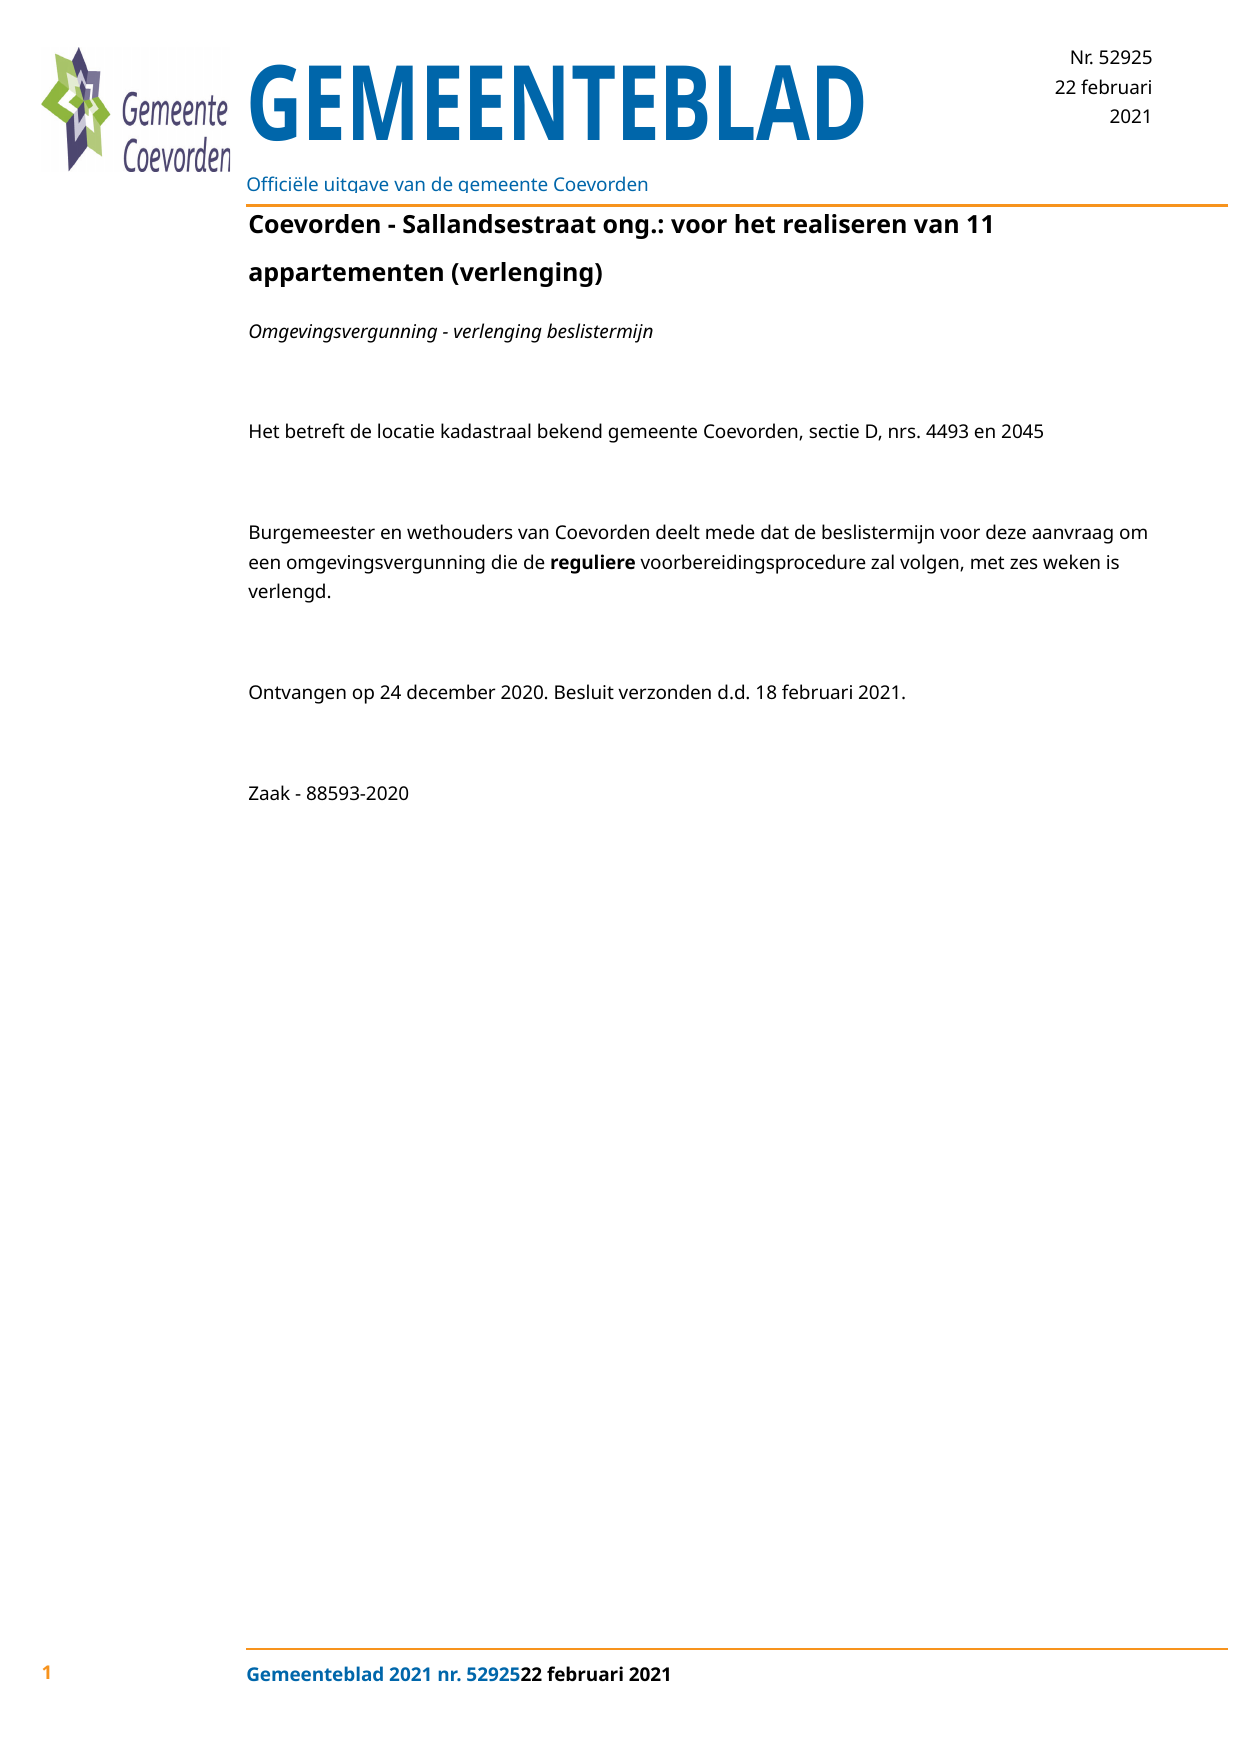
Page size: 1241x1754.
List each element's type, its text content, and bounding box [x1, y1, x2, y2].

text Ontvangen op 24 december 2020. Besluit verzonden d.d. 18 februari 2021. [248, 679, 1152, 705]
text Burgemeester en wethouders van Coevorden deelt mede dat de beslistermijn voor deze aanvraag om een omgevingsvergunning die de reguliere voorbereidingsprocedure zal volgen, met zes weken is verlengd. [248, 519, 1152, 604]
text Het betreft de locatie kadastraal bekend gemeente Coevorden, sectie D, nrs. 4493 en 2045 [248, 419, 1152, 444]
text Zaak - 88593-2020 [248, 780, 1152, 806]
picture [41, 47, 231, 172]
text Omgevingsvergunning - verlenging beslistermijn [248, 318, 1152, 344]
text Coevorden - Sallandsestraat ong.: voor het realiseren van 11 appartementen (verlenging) [248, 207, 1152, 288]
